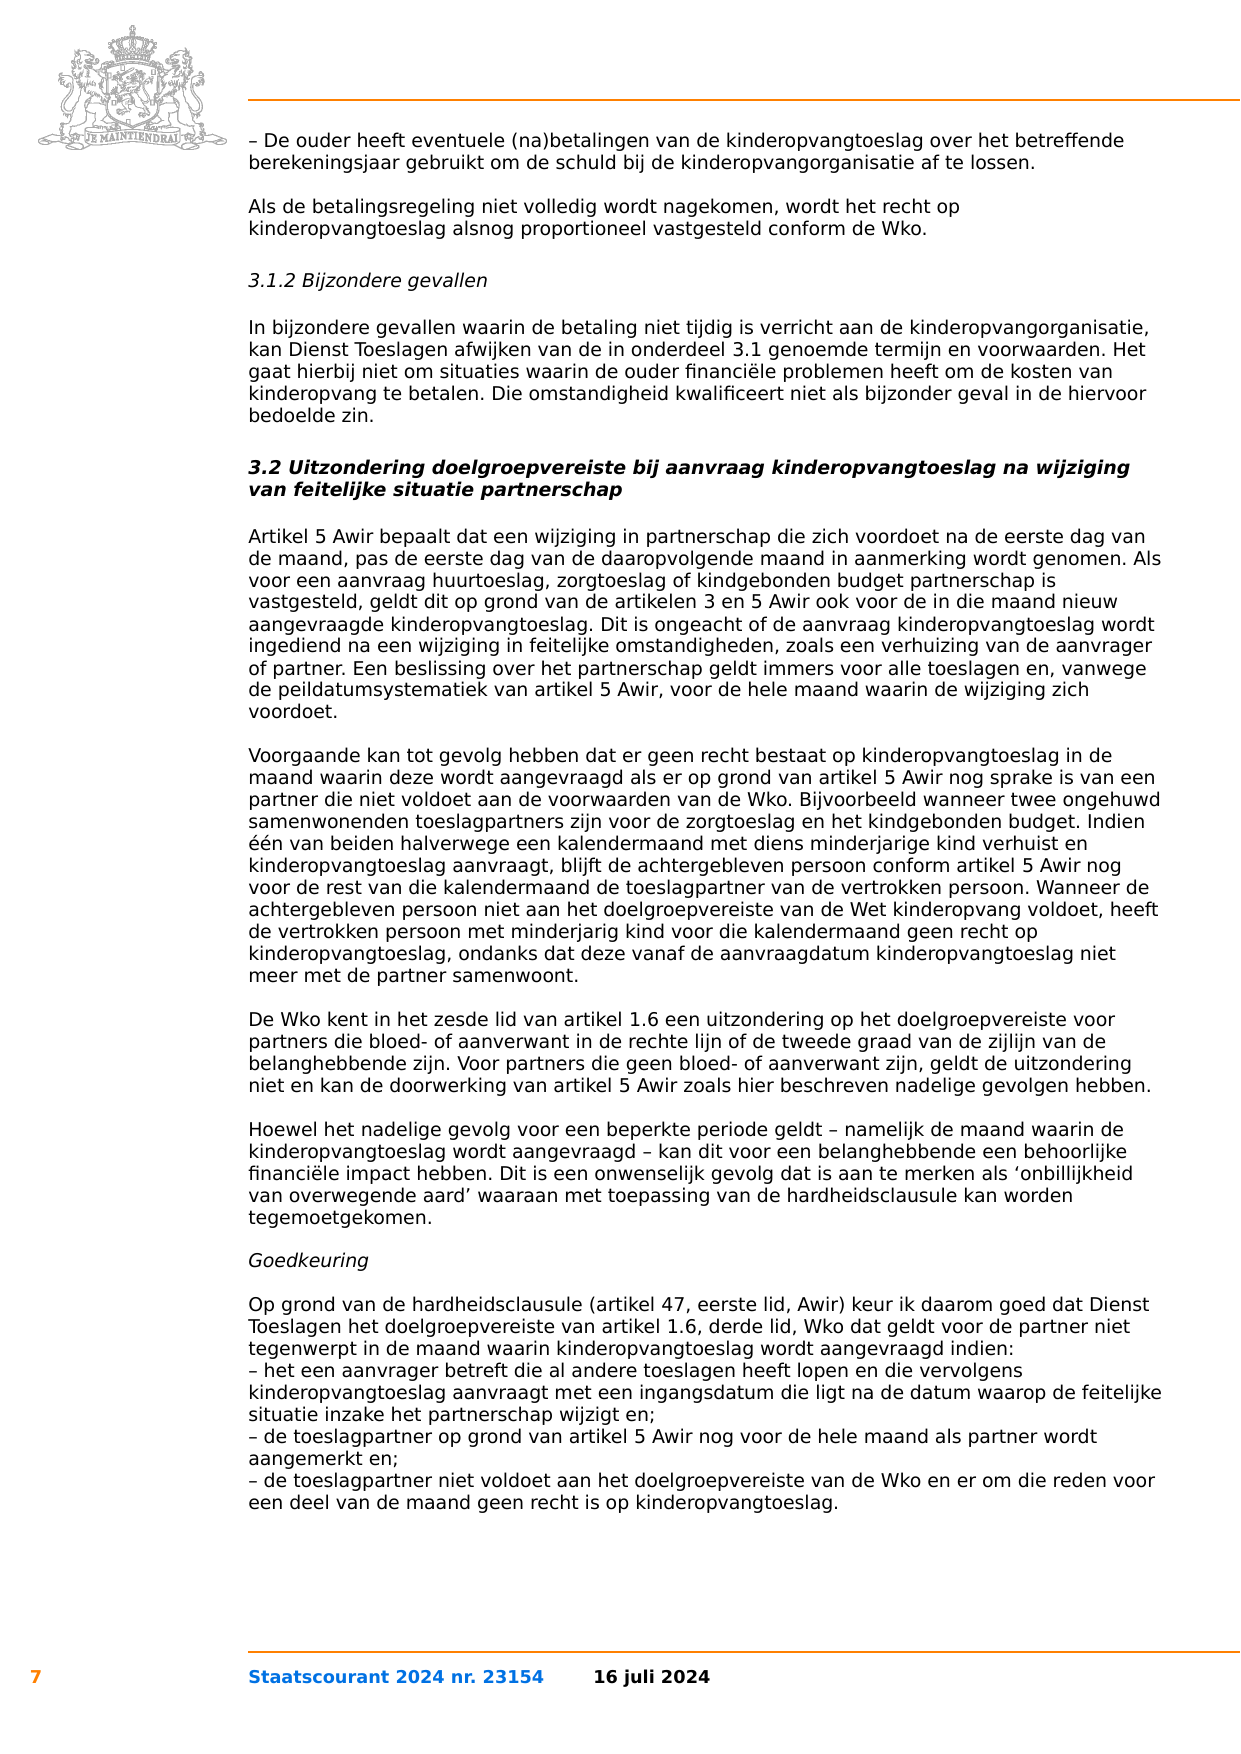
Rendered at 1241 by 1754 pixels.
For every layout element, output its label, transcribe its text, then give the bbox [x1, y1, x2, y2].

picture [38, 25, 227, 150]
text Voorgaande kan tot gevolg hebben dat er geen recht bestaat op kinderopvangtoeslag in de maand waarin deze wordt aangevraagd als er op grond van artikel 5 Awir nog sprake is van een partner die niet voldoet aan de voorwaarden van de Wko. Bijvoorbeeld wanneer twee ongehuwd samenwonenden toeslagpartners zijn voor de zorgtoeslag en het kindgebonden budget. Indien één van beiden halverwege een kalendermaand met diens minderjarige kind verhuist en kinderopvangtoeslag aanvraagt, blijft de achtergebleven persoon conform artikel 5 Awir nog voor de rest van die kalendermaand de toeslagpartner van de vertrokken persoon. Wanneer de achtergebleven persoon niet aan het doelgroepvereiste van de Wet kinderopvang voldoet, heeft de vertrokken persoon met minderjarig kind voor die kalendermaand geen recht op kinderopvangtoeslag, ondanks dat deze vanaf de aanvraagdatum kinderopvangtoeslag niet meer met de partner samenwoont. [248, 745, 1163, 987]
text – het een aanvrager betreft die al andere toeslagen heeft lopen en die vervolgens kinderopvangtoeslag aanvraagt met een ingangsdatum die ligt na de datum waarop de feitelijke situatie inzake het partnerschap wijzigt en; [248, 1360, 1163, 1426]
text – de toeslagpartner niet voldoet aan het doelgroepvereiste van de Wko en er om die reden voor een deel van de maand geen recht is op kinderopvangtoeslag. [248, 1470, 1163, 1514]
text In bijzondere gevallen waarin de betaling niet tijdig is verricht aan de kinderopvangorganisatie, kan Dienst Toeslagen afwijken van de in onderdeel 3.1 genoemde termijn en voorwaarden. Het gaat hierbij niet om situaties waarin de ouder financiële problemen heeft om de kosten van kinderopvang te betalen. Die omstandigheid kwalificeert niet als bijzonder geval in de hiervoor bedoelde zin. [248, 317, 1163, 427]
text Artikel 5 Awir bepaalt dat een wijziging in partnerschap die zich voordoet na de eerste dag van de maand, pas de eerste dag van de daaropvolgende maand in aanmerking wordt genomen. Als voor een aanvraag huurtoeslag, zorgtoeslag of kindgebonden budget partnerschap is vastgesteld, geldt dit op grond van de artikelen 3 en 5 Awir ook voor de in die maand nieuw aangevraagde kinderopvangtoeslag. Dit is ongeacht of de aanvraag kinderopvangtoeslag wordt ingediend na een wijziging in feitelijke omstandigheden, zoals een verhuizing van de aanvrager of partner. Een beslissing over het partnerschap geldt immers voor alle toeslagen en, vanwege de peildatumsystematiek van artikel 5 Awir, voor de hele maand waarin de wijziging zich voordoet. [248, 526, 1163, 723]
text Hoewel het nadelige gevolg voor een beperkte periode geldt – namelijk de maand waarin de kinderopvangtoeslag wordt aangevraagd – kan dit voor een belanghebbende een behoorlijke financiële impact hebben. Dit is een onwenselijk gevolg dat is aan te merken als ‘onbillijkheid van overwegende aard’ waaraan met toepassing van de hardheidsclausule kan worden tegemoetgekomen. [248, 1119, 1163, 1228]
subtitle Goedkeuring [248, 1250, 1163, 1272]
text Als de betalingsregeling niet volledig wordt nagekomen, wordt het recht op kinderopvangtoeslag alsnog proportioneel vastgesteld conform de Wko. [248, 196, 1163, 240]
subtitle 3.1.2 Bijzondere gevallen [248, 270, 1163, 292]
text De Wko kent in het zesde lid van artikel 1.6 een uitzondering op het doelgroepvereiste voor partners die bloed- of aanverwant in de rechte lijn of de tweede graad van de zijlijn van de belanghebbende zijn. Voor partners die geen bloed- of aanverwant zijn, geldt de uitzondering niet en kan de doorwerking van artikel 5 Awir zoals hier beschreven nadelige gevolgen hebben. [248, 1009, 1163, 1097]
subtitle 3.2 Uitzondering doelgroepvereiste bij aanvraag kinderopvangtoeslag na wijziging van feitelijke situatie partnerschap [248, 457, 1163, 501]
text – De ouder heeft eventuele (na)betalingen van de kinderopvangtoeslag over het betreffende berekeningsjaar gebruikt om de schuld bij de kinderopvangorganisatie af te lossen. [248, 130, 1163, 174]
text Op grond van de hardheidsclausule (artikel 47, eerste lid, Awir) keur ik daarom goed dat Dienst Toeslagen het doelgroepvereiste van artikel 1.6, derde lid, Wko dat geldt voor de partner niet tegenwerpt in de maand waarin kinderopvangtoeslag wordt aangevraagd indien: [248, 1294, 1163, 1360]
text – de toeslagpartner op grond van artikel 5 Awir nog voor de hele maand als partner wordt aangemerkt en; [248, 1426, 1163, 1470]
